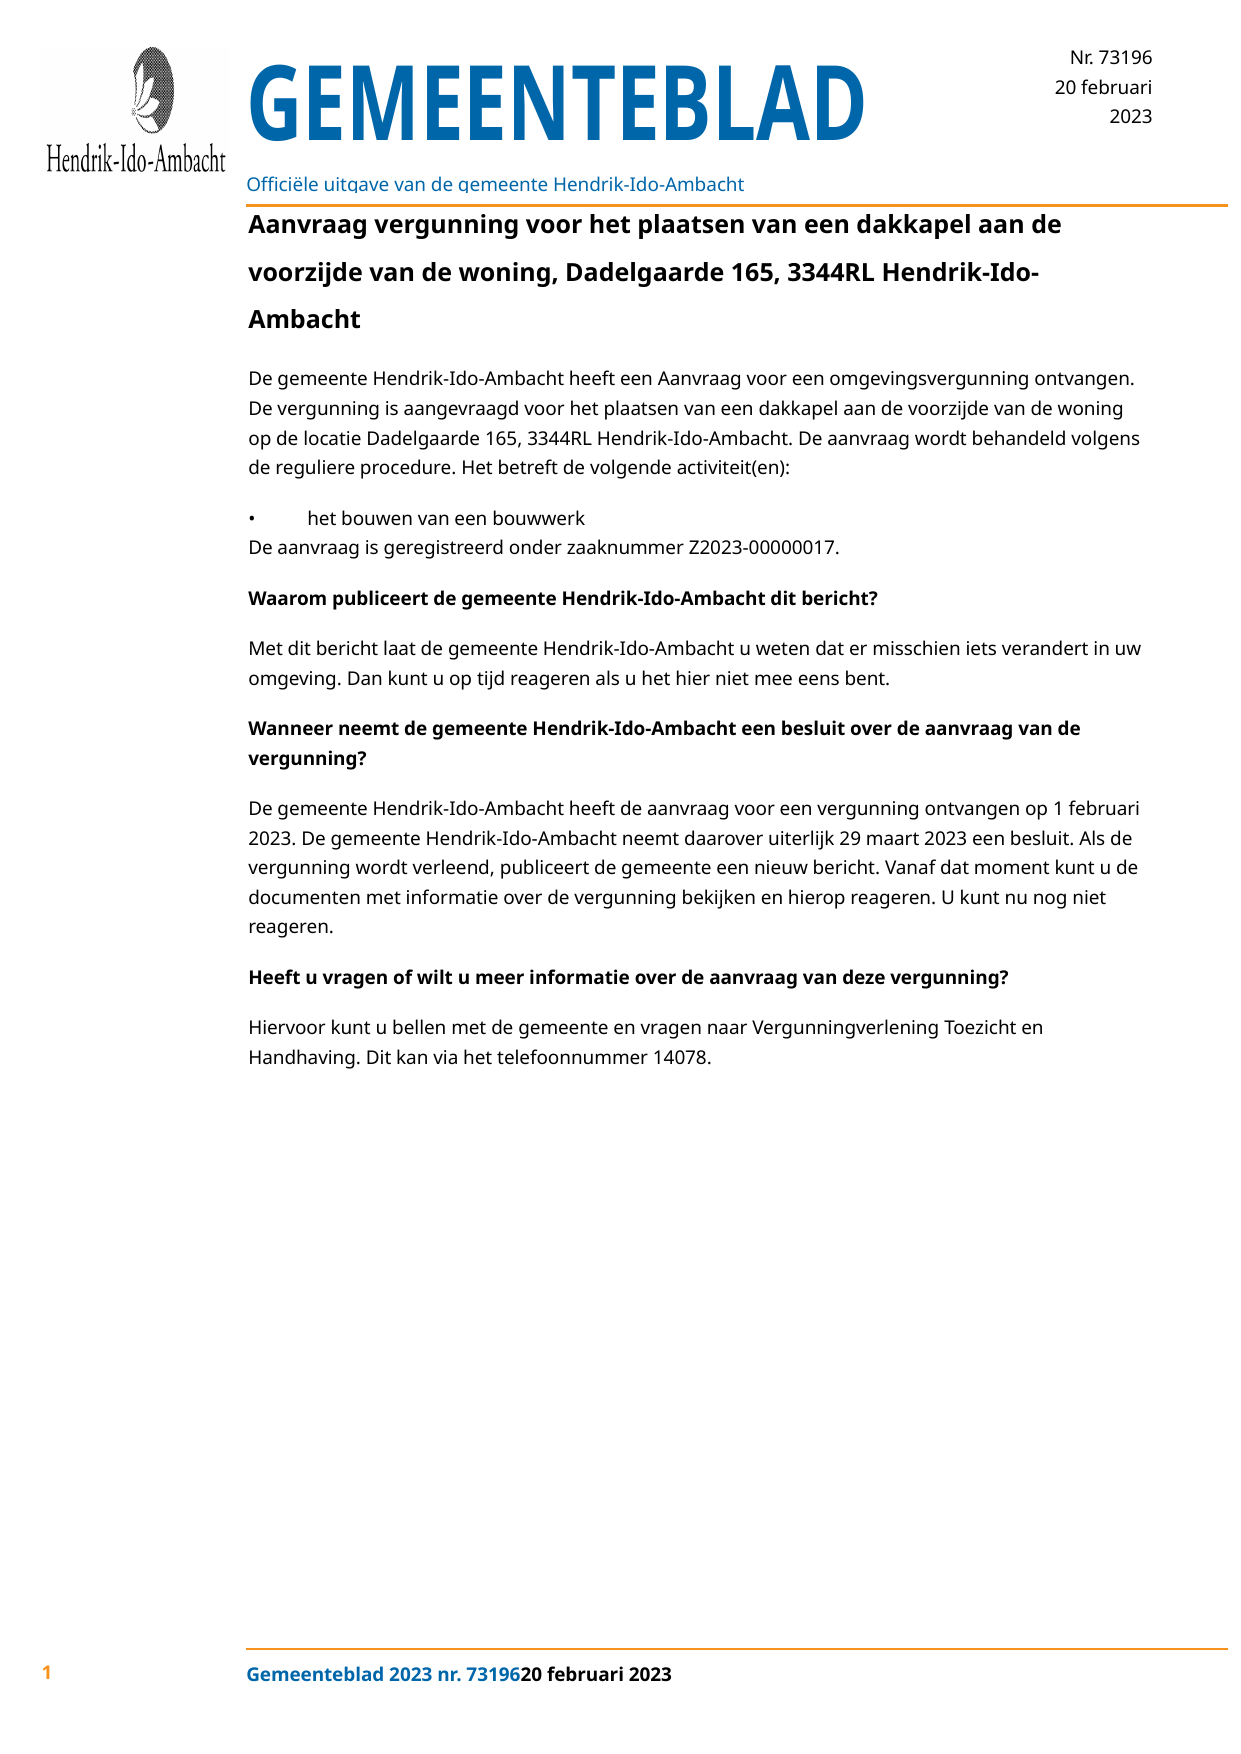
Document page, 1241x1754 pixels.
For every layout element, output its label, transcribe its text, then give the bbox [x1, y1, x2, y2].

text Waarom publiceert de gemeente Hendrik-Ido-Ambacht dit bericht? [248, 585, 1152, 610]
text Aanvraag vergunning voor het plaatsen van een dakkapel aan de voorzijde van de woning, Dadelgaarde 165, 3344RL Hendrik-Ido-Ambacht [248, 207, 1152, 336]
text De aanvraag is geregistreerd onder zaaknummer Z2023-00000017. [248, 534, 1152, 560]
picture [41, 47, 231, 172]
text De gemeente Hendrik-Ido-Ambacht heeft een Aanvraag voor een omgevingsvergunning ontvangen. De vergunning is aangevraagd voor het plaatsen van een dakkapel aan de voorzijde van de woning op de locatie Dadelgaarde 165, 3344RL Hendrik-Ido-Ambacht. De aanvraag wordt behandeld volgens de reguliere procedure. Het betreft de volgende activiteit(en): [248, 366, 1152, 480]
text Heeft u vragen of wilt u meer informatie over de aanvraag van deze vergunning? [248, 964, 1152, 989]
text Wanneer neemt de gemeente Hendrik-Ido-Ambacht een besluit over de aanvraag van de vergunning? [248, 715, 1152, 770]
text Met dit bericht laat de gemeente Hendrik-Ido-Ambacht u weten dat er misschien iets verandert in uw omgeving. Dan kunt u op tijd reageren als u het hier niet mee eens bent. [248, 635, 1152, 690]
text De gemeente Hendrik-Ido-Ambacht heeft de aanvraag voor een vergunning ontvangen op 1 februari 2023. De gemeente Hendrik-Ido-Ambacht neemt daarover uiterlijk 29 maart 2023 een besluit. Als de vergunning wordt verleend, publiceert de gemeente een nieuw bericht. Vanaf dat moment kunt u de documenten met informatie over de vergunning bekijken en hierop reageren. U kunt nu nog niet reageren. [248, 795, 1152, 939]
list het bouwen van een bouwwerk [248, 505, 1152, 530]
text Hiervoor kunt u bellen met de gemeente en vragen naar Vergunningverlening Toezicht en Handhaving. Dit kan via het telefoonnummer 14078. [248, 1014, 1152, 1069]
